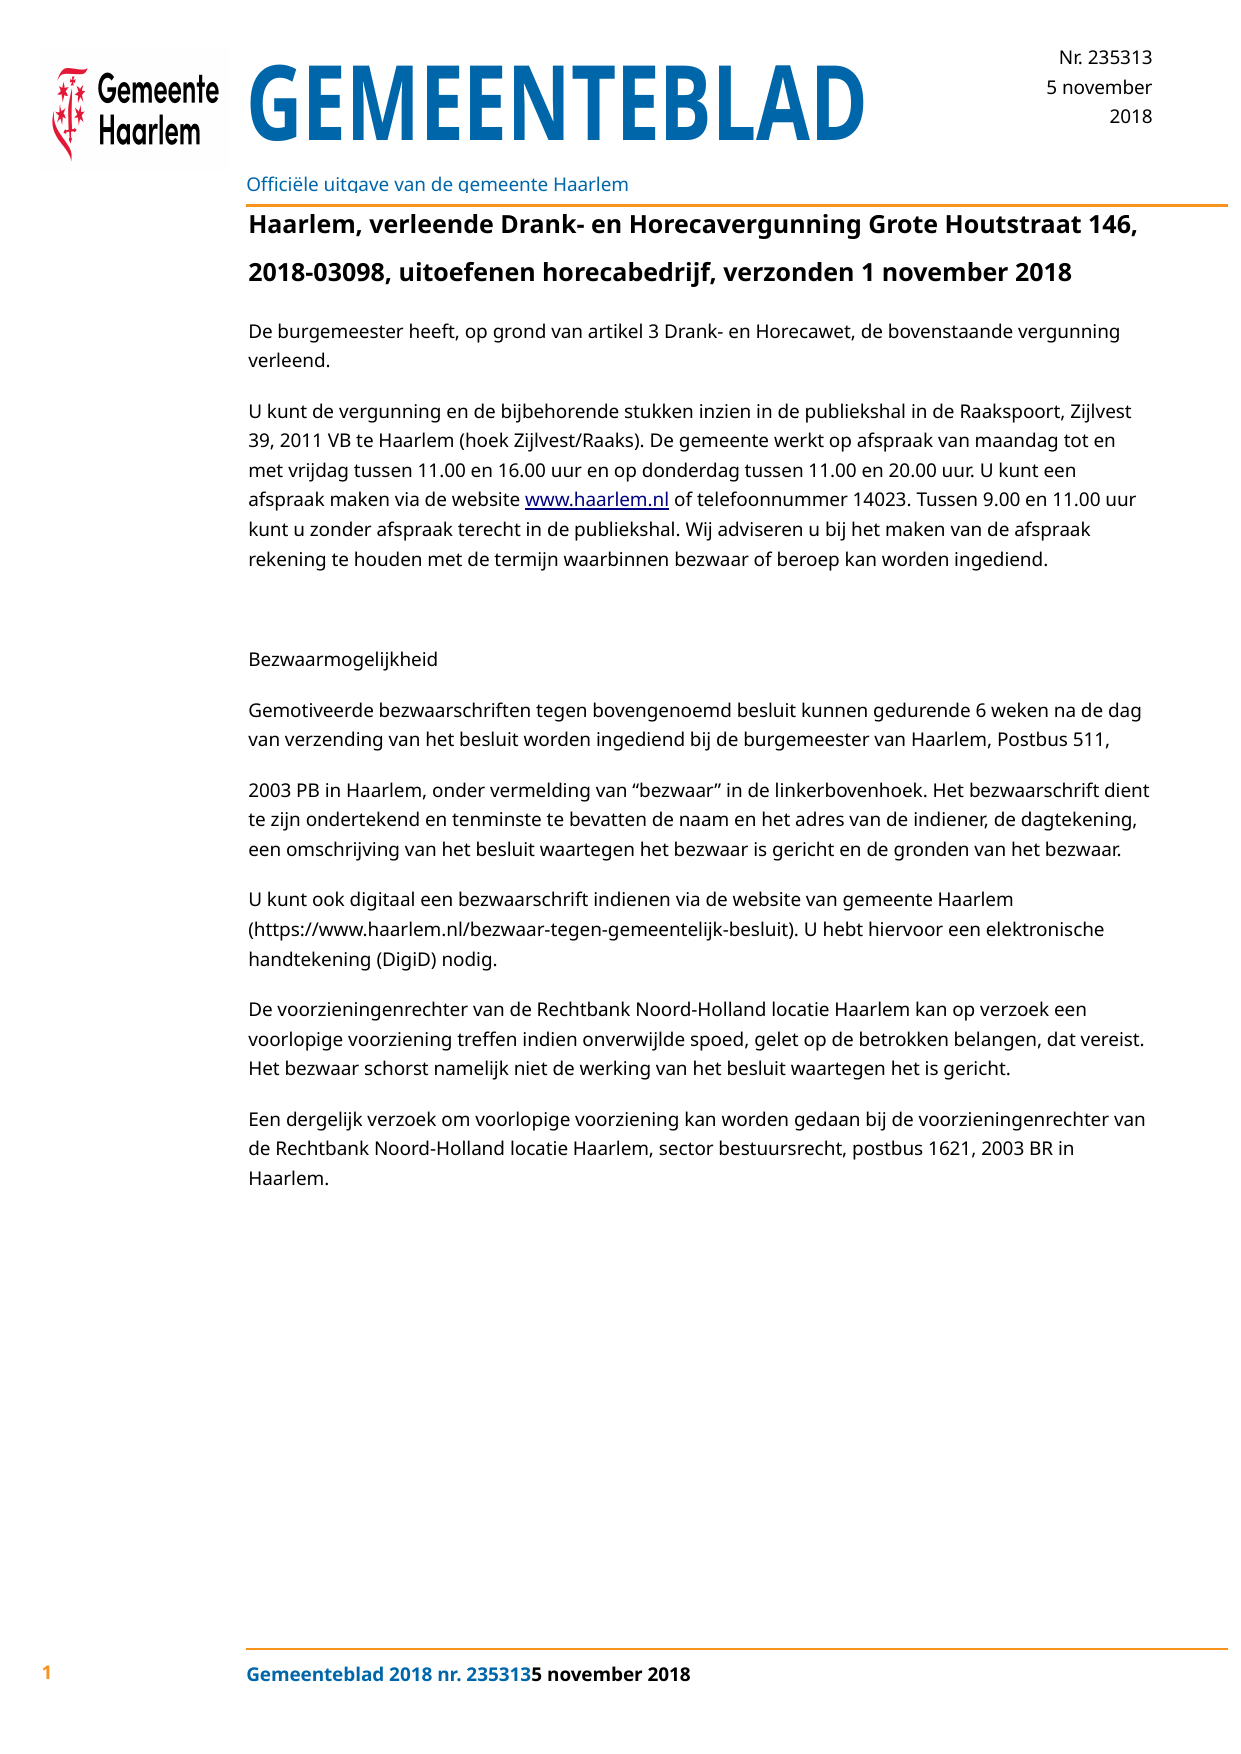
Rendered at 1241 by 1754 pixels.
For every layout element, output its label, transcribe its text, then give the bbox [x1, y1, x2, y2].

text Bezwaarmogelijkheid [248, 647, 1152, 672]
text Gemotiveerde bezwaarschriften tegen bovengenoemd besluit kunnen gedurende 6 weken na de dag van verzending van het besluit worden ingediend bij de burgemeester van Haarlem, Postbus 511, [248, 697, 1152, 752]
text U kunt ook digitaal een bezwaarschrift indienen via de website van gemeente Haarlem (https://www.haarlem.nl/bezwaar-tegen-gemeentelijk-besluit). U hebt hiervoor een elektronische handtekening (DigiD) nodig. [248, 887, 1152, 972]
text De burgemeester heeft, op grond van artikel 3 Drank- en Horecawet, de bovenstaande vergunning verleend. [248, 318, 1152, 373]
text 2003 PB in Haarlem, onder vermelding van “bezwaar” in de linkerbovenhoek. Het bezwaarschrift dient te zijn ondertekend en tenminste te bevatten de naam en het adres van de indiener, de dagtekening, een omschrijving van het besluit waartegen het bezwaar is gericht en de gronden van het bezwaar. [248, 777, 1152, 862]
text De voorzieningenrechter van de Rechtbank Noord-Holland locatie Haarlem kan op verzoek een voorlopige voorziening treffen indien onverwijlde spoed, gelet op de betrokken belangen, dat vereist. Het bezwaar schorst namelijk niet de werking van het besluit waartegen het is gericht. [248, 996, 1152, 1081]
text Een dergelijk verzoek om voorlopige voorziening kan worden gedaan bij de voorzieningenrechter van de Rechtbank Noord-Holland locatie Haarlem, sector bestuursrecht, postbus 1621, 2003 BR in Haarlem. [248, 1106, 1152, 1191]
picture [41, 47, 231, 172]
text Haarlem, verleende Drank- en Horecavergunning Grote Houtstraat 146, 2018-03098, uitoefenen horecabedrijf, verzonden 1 november 2018 [248, 207, 1152, 288]
text U kunt de vergunning en de bijbehorende stukken inzien in de publiekshal in de Raakspoort, Zijlvest 39, 2011 VB te Haarlem (hoek Zijlvest/Raaks). De gemeente werkt op afspraak van maandag tot en met vrijdag tussen 11.00 en 16.00 uur en op donderdag tussen 11.00 en 20.00 uur. U kunt een afspraak maken via de website www.haarlem.nl of telefoonnummer 14023. Tussen 9.00 en 11.00 uur kunt u zonder afspraak terecht in de publiekshal. Wij adviseren u bij het maken van de afspraak rekening te houden met de termijn waarbinnen bezwaar of beroep kan worden ingediend. [248, 398, 1152, 572]
